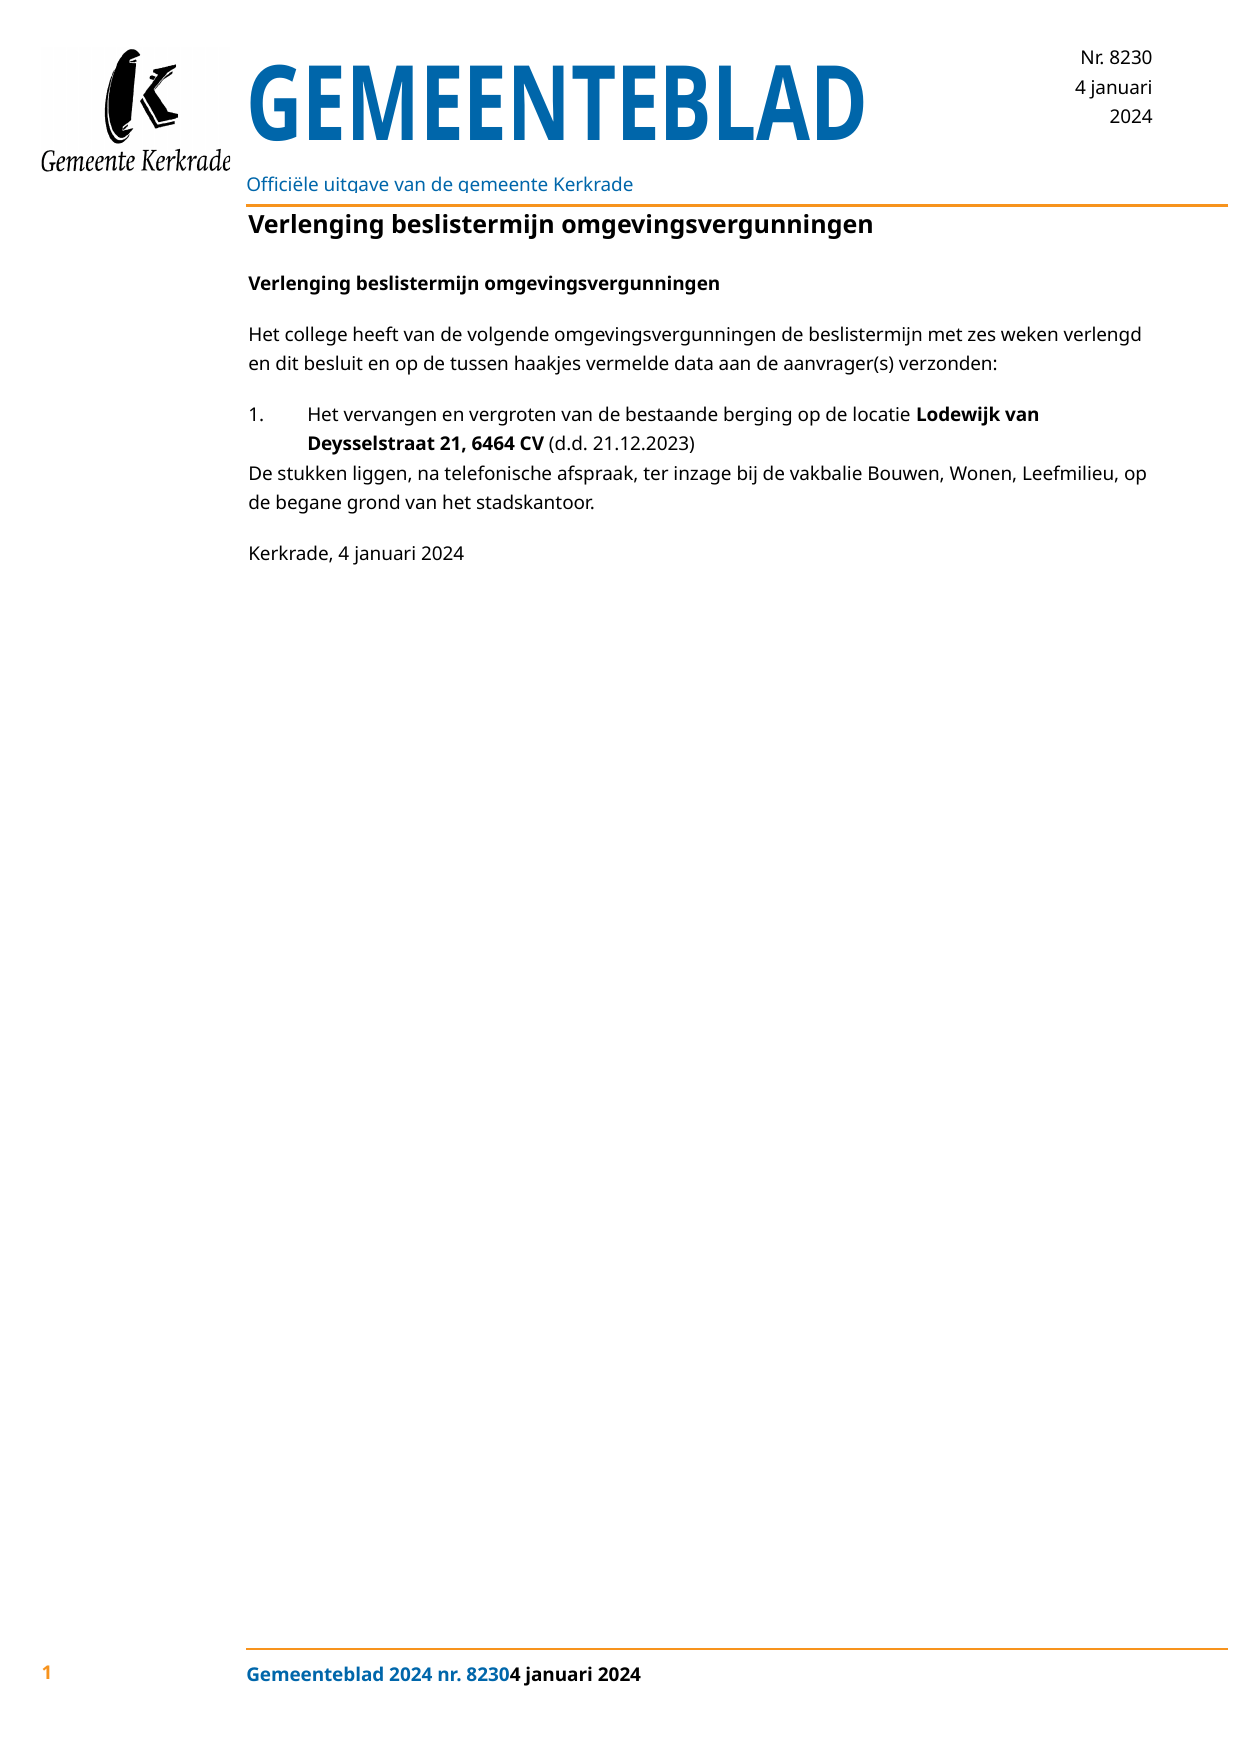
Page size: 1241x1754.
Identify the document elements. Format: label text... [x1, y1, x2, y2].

text Verlenging beslistermijn omgevingsvergunningen [248, 270, 1152, 296]
text De stukken liggen, na telefonische afspraak, ter inzage bij de vakbalie Bouwen, Wonen, Leefmilieu, op de begane grond van het stadskantoor. [248, 460, 1152, 515]
text Kerkrade, 4 januari 2024 [248, 540, 1152, 566]
list Het vervangen en vergroten van de bestaande berging op de locatie Lodewijk van Deysselstraat 21, 6464 CV (d.d. 21.12.2023) [248, 401, 1152, 456]
text Verlenging beslistermijn omgevingsvergunningen [248, 207, 1152, 241]
picture [41, 47, 231, 172]
text Het college heeft van de volgende omgevingsvergunningen de beslistermijn met zes weken verlengd en dit besluit en op de tussen haakjes vermelde data aan de aanvrager(s) verzonden: [248, 321, 1152, 376]
